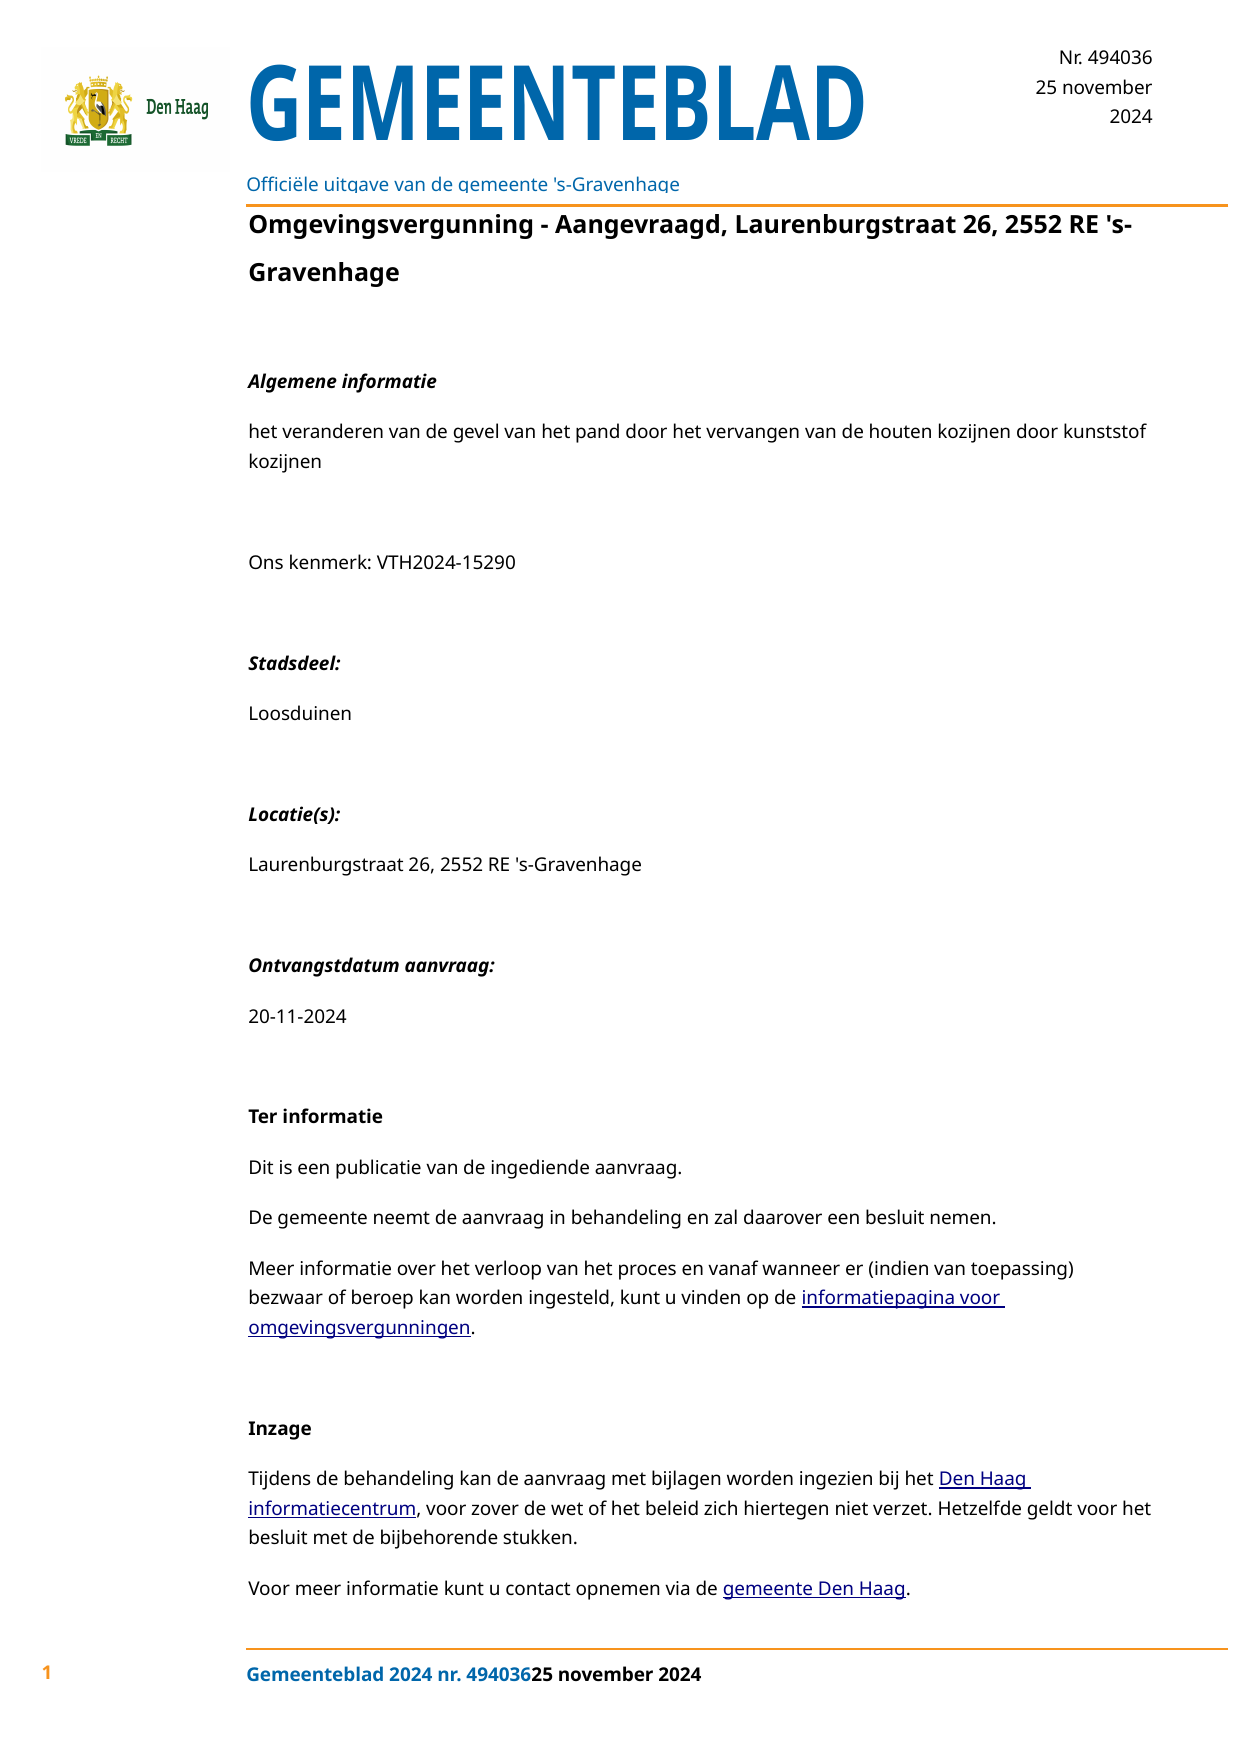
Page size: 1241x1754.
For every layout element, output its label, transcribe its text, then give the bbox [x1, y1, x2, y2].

text Meer informatie over het verloop van het proces en vanaf wanneer er (indien van toepassing) bezwaar of beroep kan worden ingesteld, kunt u vinden op de informatiepagina voor omgevingsvergunningen. [248, 1255, 1152, 1340]
text Dit is een publicatie van de ingediende aanvraag. [248, 1154, 1152, 1180]
text Stadsdeel: [248, 650, 1152, 676]
text Ontvangstdatum aanvraag: [248, 952, 1152, 978]
text Tijdens de behandeling kan de aanvraag met bijlagen worden ingezien bij het Den Haag informatiecentrum, voor zover de wet of het beleid zich hiertegen niet verzet. Hetzelfde geldt voor het besluit met de bijbehorende stukken. [248, 1465, 1152, 1550]
text Algemene informatie [248, 368, 1152, 394]
text 20-11-2024 [248, 1003, 1152, 1029]
text Voor meer informatie kunt u contact opnemen via de gemeente Den Haag. [248, 1575, 1152, 1601]
text Ons kenmerk: VTH2024-15290 [248, 549, 1152, 575]
text Ter informatie [248, 1104, 1152, 1129]
text Omgevingsvergunning - Aangevraagd, Laurenburgstraat 26, 2552 RE 's-Gravenhage [248, 207, 1152, 288]
text Locatie(s): [248, 801, 1152, 827]
text het veranderen van de gevel van het pand door het vervangen van de houten kozijnen door kunststof kozijnen [248, 419, 1152, 474]
picture [41, 47, 231, 172]
text Loosduinen [248, 700, 1152, 726]
text De gemeente neemt de aanvraag in behandeling en zal daarover een besluit nemen. [248, 1204, 1152, 1230]
text Inzage [248, 1415, 1152, 1441]
text Laurenburgstraat 26, 2552 RE 's-Gravenhage [248, 852, 1152, 877]
